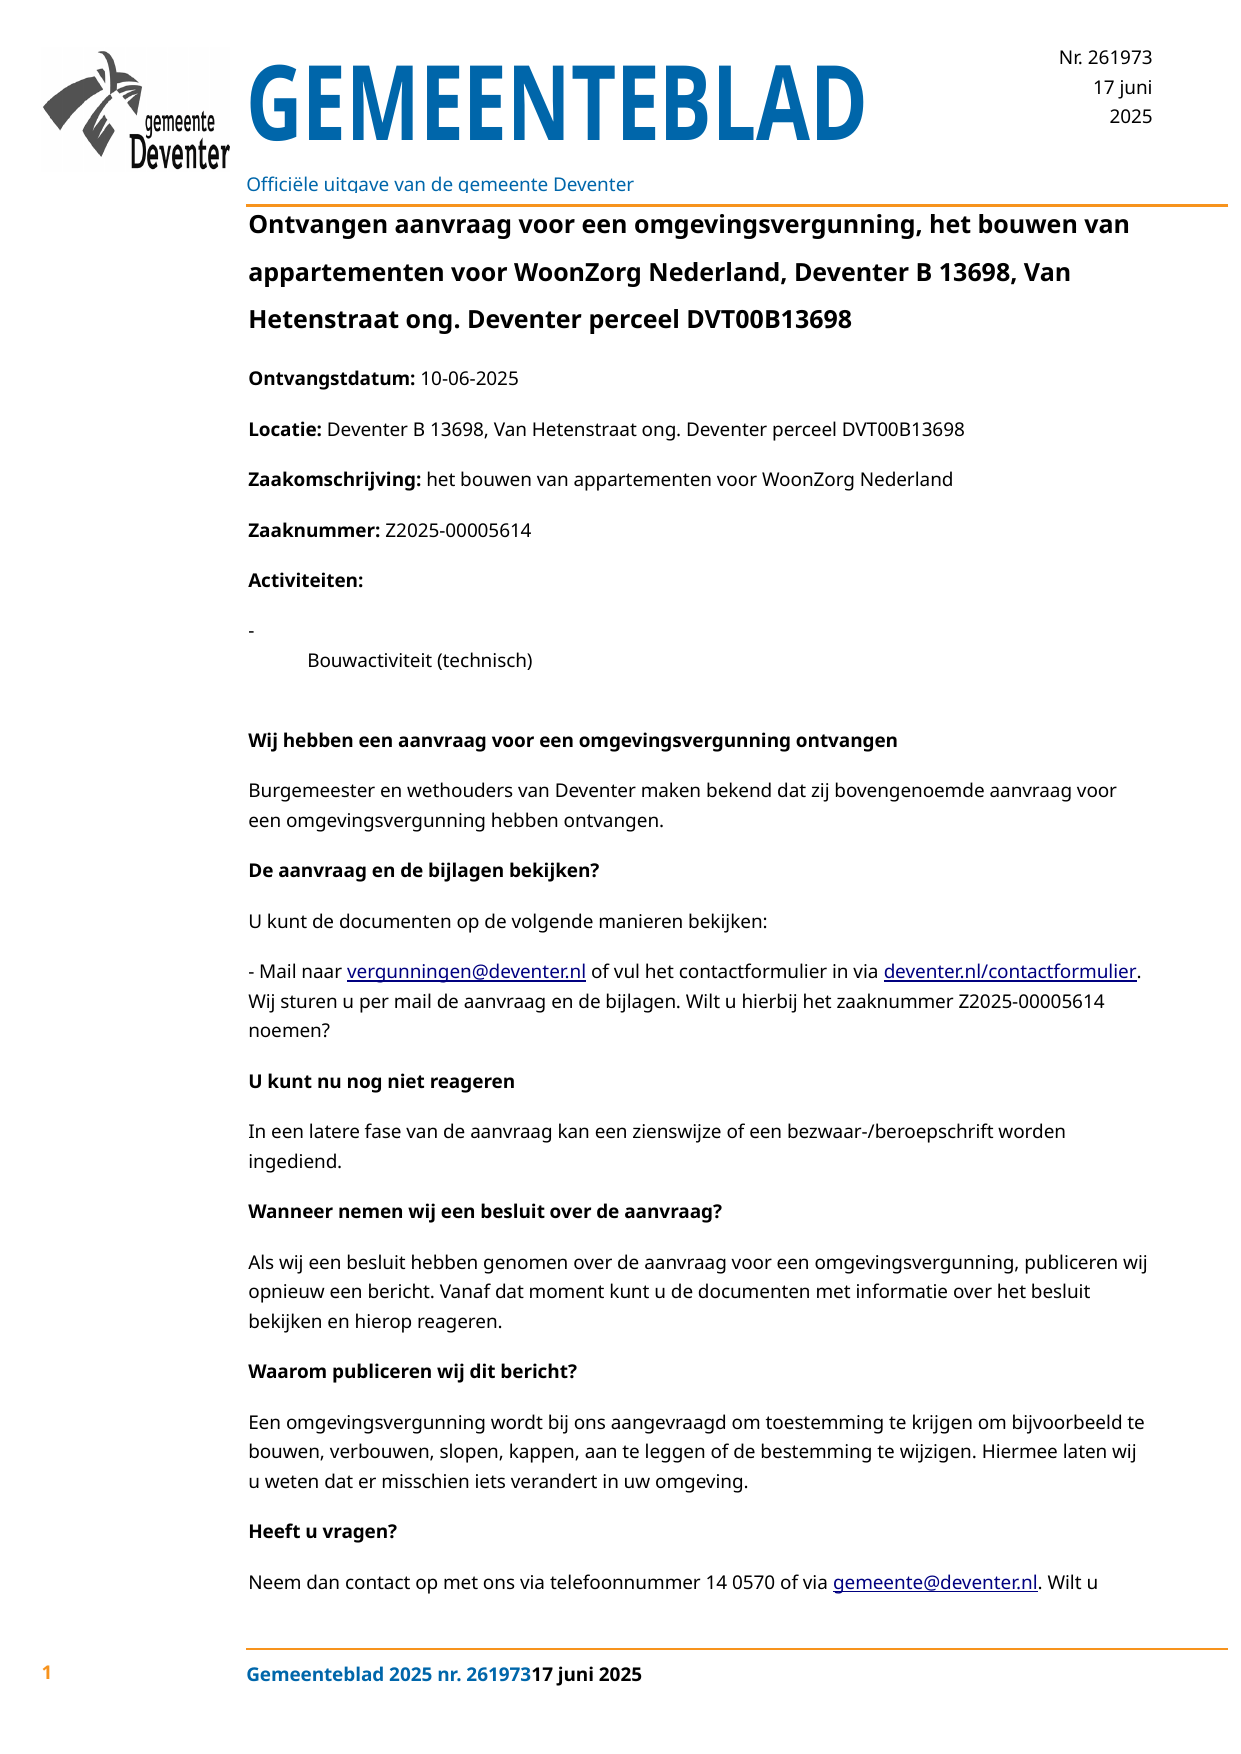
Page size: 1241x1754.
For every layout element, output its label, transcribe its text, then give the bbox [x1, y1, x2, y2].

text Waarom publiceren wij dit bericht? [248, 1358, 1152, 1384]
text Neem dan contact op met ons via telefoonnummer 14 0570 of via gemeente@deventer.nl. Wilt u [248, 1569, 1152, 1594]
text Wanneer nemen wij een besluit over de aanvraag? [248, 1198, 1152, 1224]
text U kunt nu nog niet reageren [248, 1068, 1152, 1094]
text Als wij een besluit hebben genomen over de aanvraag voor een omgevingsvergunning, publiceren wij opnieuw een bericht. Vanaf dat moment kunt u de documenten met informatie over het besluit bekijken en hierop reageren. [248, 1249, 1152, 1334]
text - Mail naar vergunningen@deventer.nl of vul het contactformulier in via deventer.nl/contactformulier. Wij sturen u per mail de aanvraag en de bijlagen. Wilt u hierbij het zaaknummer Z2025-00005614 noemen? [248, 958, 1152, 1043]
text Wij hebben een aanvraag voor een omgevingsvergunning ontvangen [248, 727, 1152, 753]
text U kunt de documenten op de volgende manieren bekijken: [248, 908, 1152, 934]
picture [41, 47, 231, 172]
text In een latere fase van de aanvraag kan een zienswijze of een bezwaar-/beroepschrift worden ingediend. [248, 1118, 1152, 1174]
text Zaakomschrijving: het bouwen van appartementen voor WoonZorg Nederland [248, 466, 1152, 492]
text Een omgevingsvergunning wordt bij ons aangevraagd om toestemming te krijgen om bijvoorbeeld te bouwen, verbouwen, slopen, kappen, aan te leggen of de bestemming te wijzigen. Hiermee laten wij u weten dat er misschien iets verandert in uw omgeving. [248, 1409, 1152, 1494]
text Ontvangstdatum: 10-06-2025 [248, 366, 1152, 391]
text Zaaknummer: Z2025-00005614 [248, 517, 1152, 542]
text Burgemeester en wethouders van Deventer maken bekend dat zij bovengenoemde aanvraag voor een omgevingsvergunning hebben ontvangen. [248, 778, 1152, 833]
text De aanvraag en de bijlagen bekijken? [248, 858, 1152, 883]
text Ontvangen aanvraag voor een omgevingsvergunning, het bouwen van appartementen voor WoonZorg Nederland, Deventer B 13698, Van Hetenstraat ong. Deventer perceel DVT00B13698 [248, 207, 1152, 336]
text Activiteiten: [248, 567, 1152, 593]
text Locatie: Deventer B 13698, Van Hetenstraat ong. Deventer perceel DVT00B13698 [248, 416, 1152, 442]
list Bouwactiviteit (technisch) [248, 647, 1152, 673]
text Heeft u vragen? [248, 1518, 1152, 1544]
